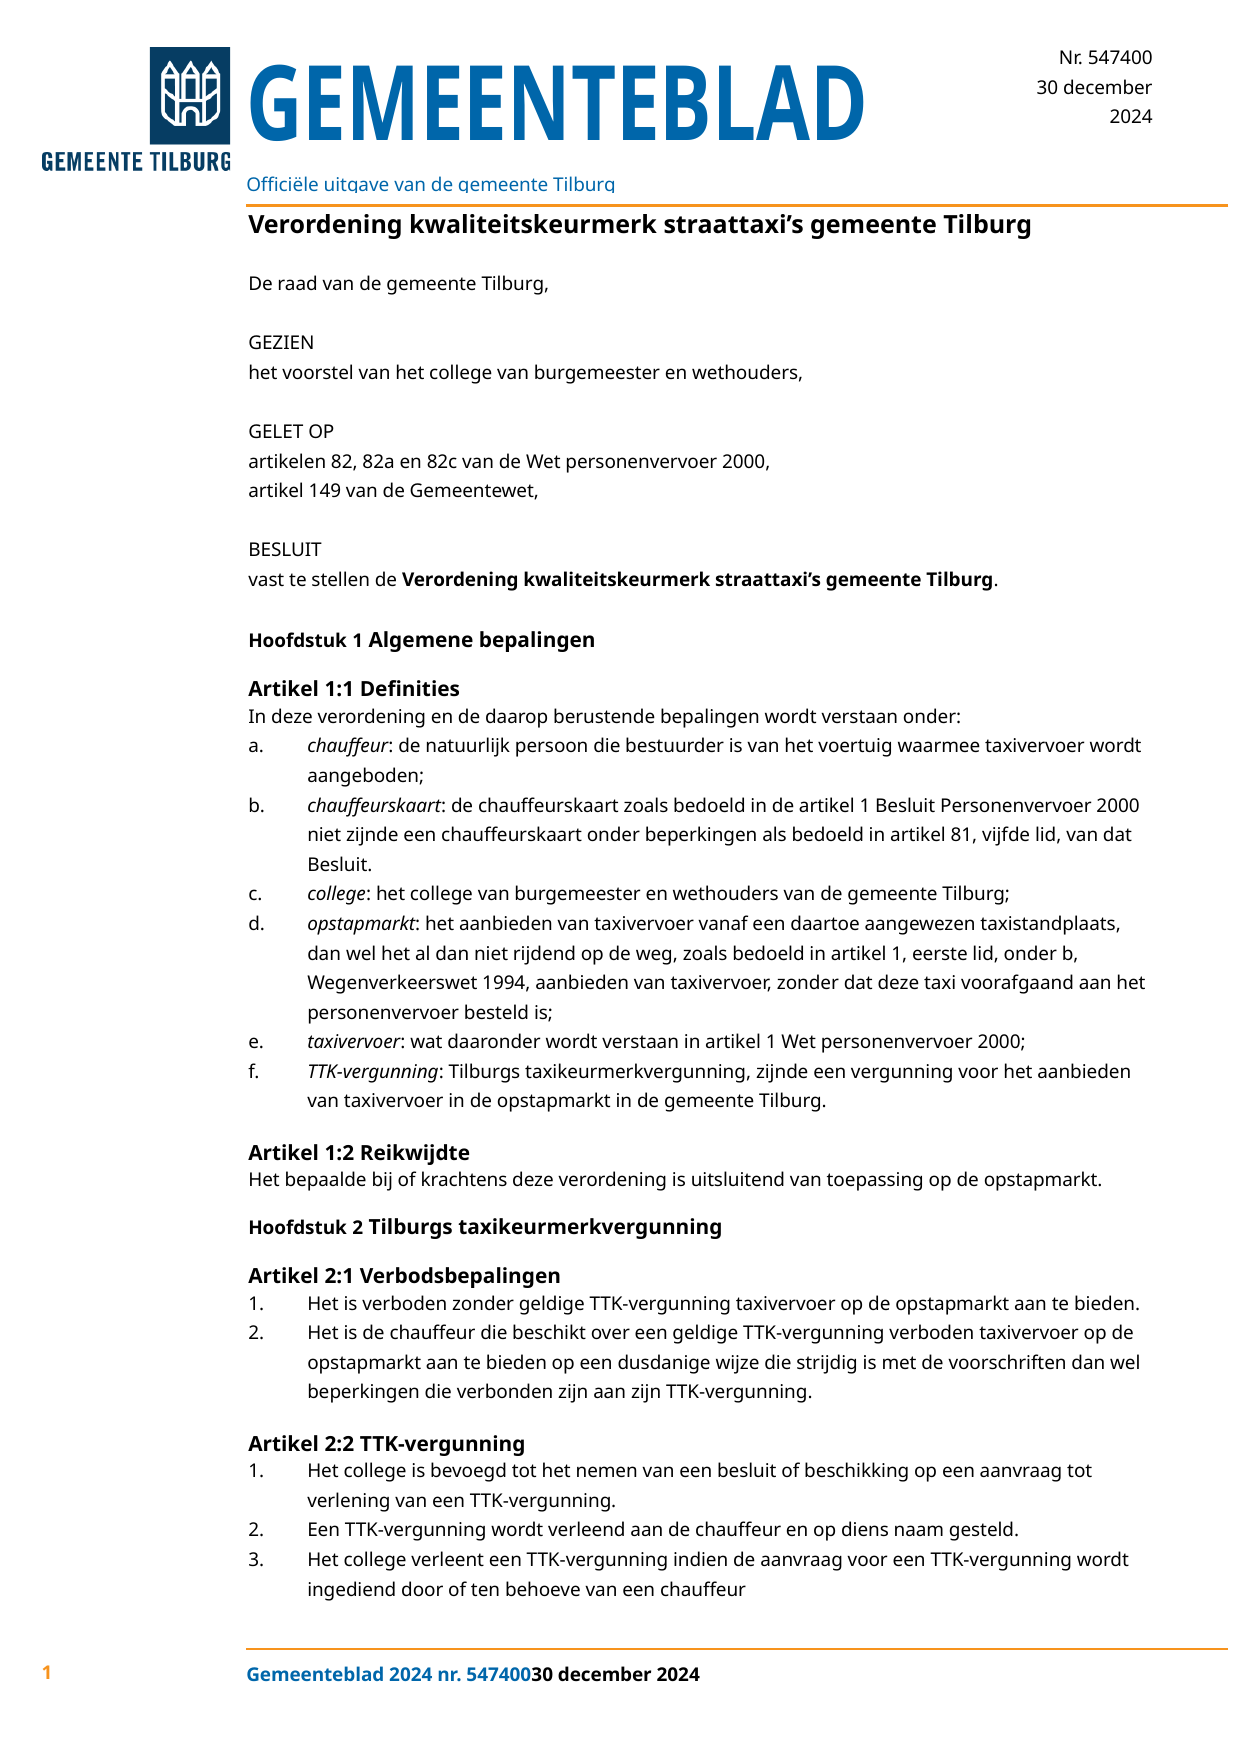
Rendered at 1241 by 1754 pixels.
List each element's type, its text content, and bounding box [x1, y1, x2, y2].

list chauffeurskaart: de chauffeurskaart zoals bedoeld in de artikel 1 Besluit Personenvervoer 2000 niet zijnde een chauffeurskaart onder beperkingen als bedoeld in artikel 81, vijfde lid, van dat Besluit. [248, 792, 1152, 877]
text De raad van de gemeente Tilburg, [248, 270, 1152, 296]
text GEZIEN [248, 329, 1152, 355]
list Een TTK-vergunning wordt verleend aan de chauffeur en op diens naam gesteld. [248, 1517, 1152, 1542]
list chauffeur: de natuurlijk persoon die bestuurder is van het voertuig waarmee taxivervoer wordt aangeboden; [248, 733, 1152, 788]
list TTK-vergunning: Tilburgs taxikeurmerkvergunning, zijnde een vergunning voor het aanbieden van taxivervoer in de opstapmarkt in de gemeente Tilburg. [248, 1058, 1152, 1113]
text In deze verordening en de daarop berustende bepalingen wordt verstaan onder: [248, 703, 1152, 729]
text Het bepaalde bij of krachtens deze verordening is uitsluitend van toepassing op de opstapmarkt. [248, 1166, 1152, 1192]
list opstapmarkt: het aanbieden van taxivervoer vanaf een daartoe aangewezen taxistandplaats, dan wel het al dan niet rijdend op de weg, zoals bedoeld in artikel 1, eerste lid, onder b, Wegenverkeerswet 1994, aanbieden van taxivervoer, zonder dat deze taxi voorafgaand aan het personenvervoer besteld is; [248, 910, 1152, 1024]
text Artikel 1:1 Definities [248, 674, 1152, 703]
text Hoofdstuk 1 Algemene bepalingen [248, 625, 1152, 654]
list Het is verboden zonder geldige TTK-vergunning taxivervoer op de opstapmarkt aan te bieden. [248, 1290, 1152, 1316]
text Artikel 2:2 TTK-vergunning [248, 1429, 1152, 1457]
list Het college is bevoegd tot het nemen van een besluit of beschikking op een aanvraag tot verlening van een TTK-vergunning. [248, 1457, 1152, 1513]
text Artikel 2:1 Verbodsbepalingen [248, 1261, 1152, 1290]
text Hoofdstuk 2 Tilburgs taxikeurmerkvergunning [248, 1212, 1152, 1241]
text vast te stellen de Verordening kwaliteitskeurmerk straattaxi’s gemeente Tilburg. [248, 566, 1152, 592]
text artikelen 82, 82a en 82c van de Wet personenvervoer 2000, [248, 448, 1152, 473]
text Artikel 1:2 Reikwijdte [248, 1138, 1152, 1166]
text GELET OP [248, 418, 1152, 444]
picture [41, 47, 231, 172]
text BESLUIT [248, 537, 1152, 562]
list college: het college van burgemeester en wethouders van de gemeente Tilburg; [248, 881, 1152, 906]
text Verordening kwaliteitskeurmerk straattaxi’s gemeente Tilburg [248, 207, 1152, 241]
text artikel 149 van de Gemeentewet, [248, 477, 1152, 503]
list Het is de chauffeur die beschikt over een geldige TTK-vergunning verboden taxivervoer op de opstapmarkt aan te bieden op een dusdanige wijze die strijdig is met de voorschriften dan wel beperkingen die verbonden zijn aan zijn TTK-vergunning. [248, 1319, 1152, 1404]
list Het college verleent een TTK-vergunning indien de aanvraag voor een TTK-vergunning wordt ingediend door of ten behoeve van een chauffeur [248, 1546, 1152, 1601]
text het voorstel van het college van burgemeester en wethouders, [248, 359, 1152, 385]
list taxivervoer: wat daaronder wordt verstaan in artikel 1 Wet personenvervoer 2000; [248, 1028, 1152, 1054]
